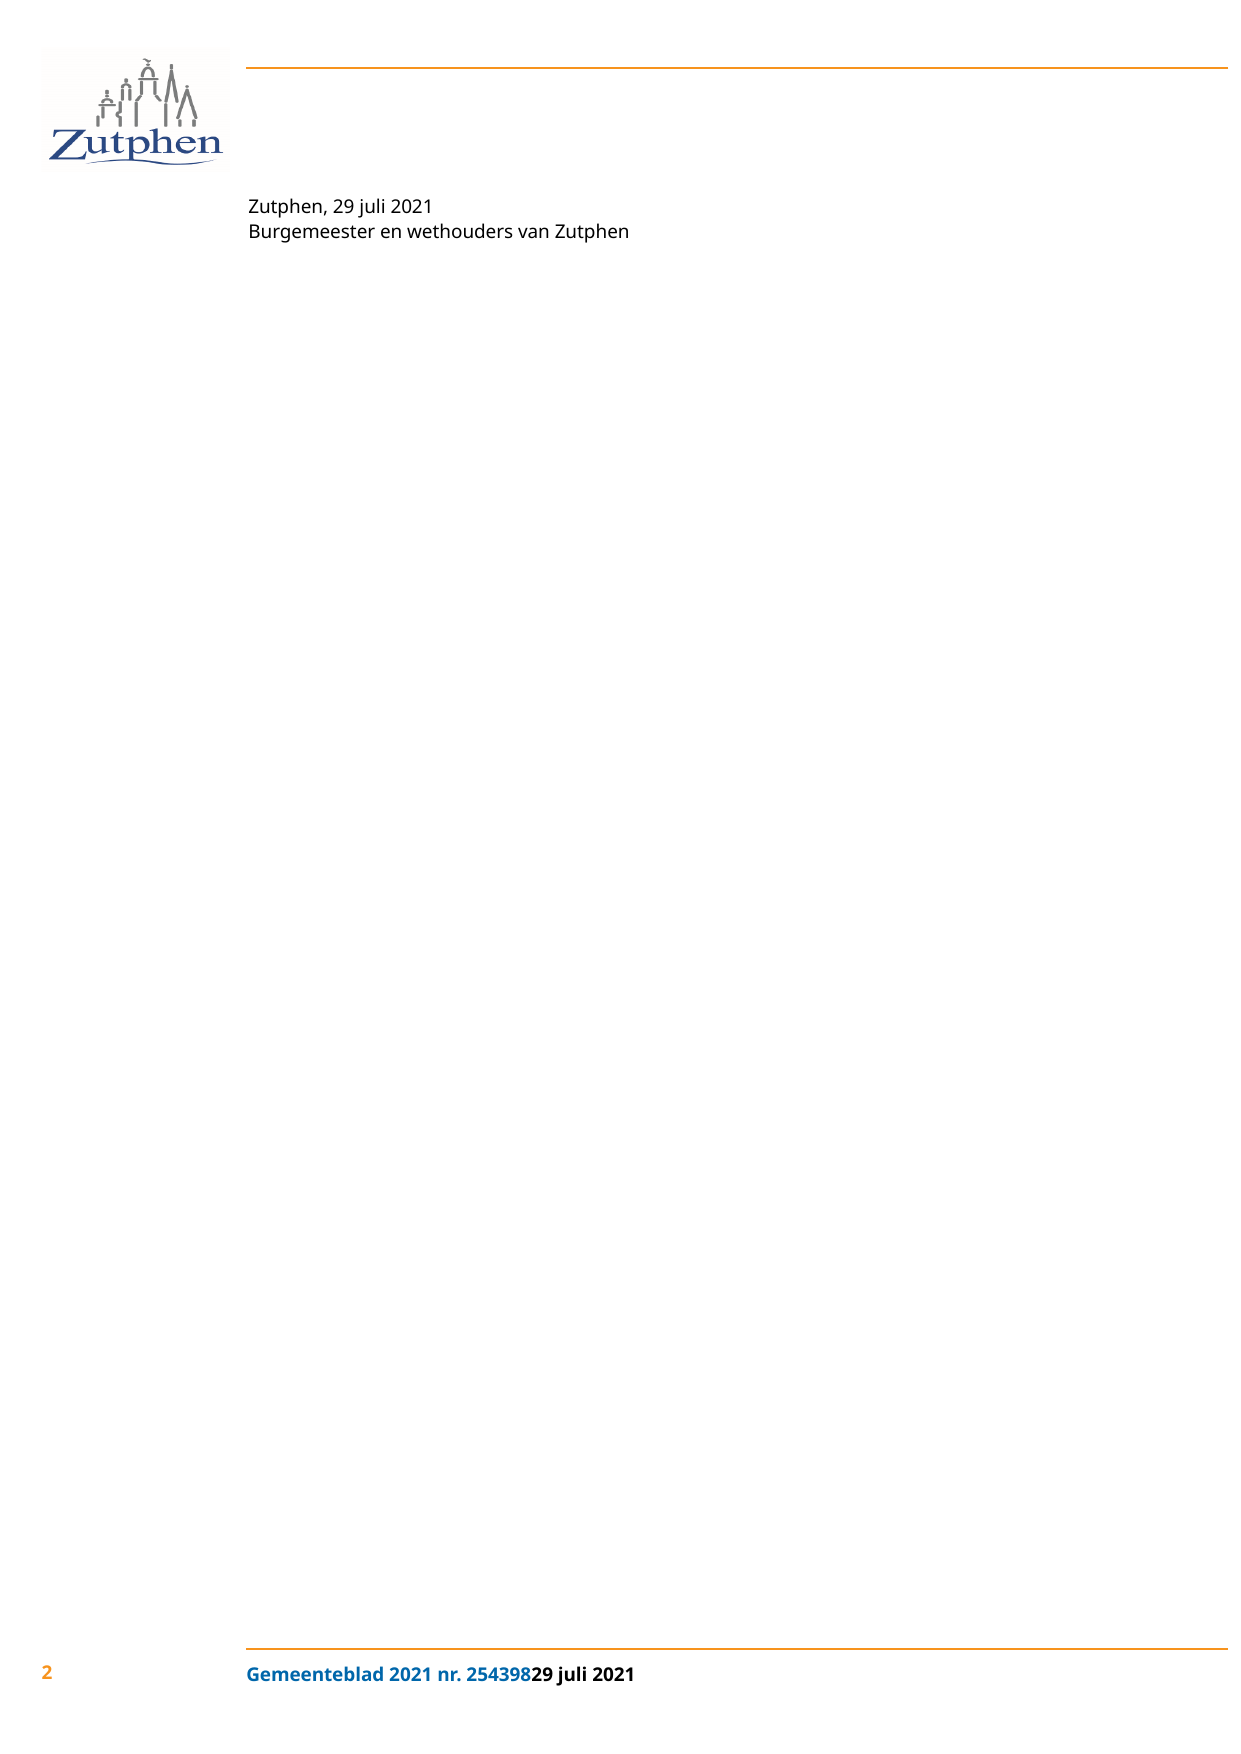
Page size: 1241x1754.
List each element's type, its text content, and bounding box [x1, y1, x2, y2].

text Zutphen, 29 juli 2021 [248, 193, 1152, 219]
text Burgemeester en wethouders van Zutphen [248, 219, 1152, 244]
picture [41, 47, 231, 172]
